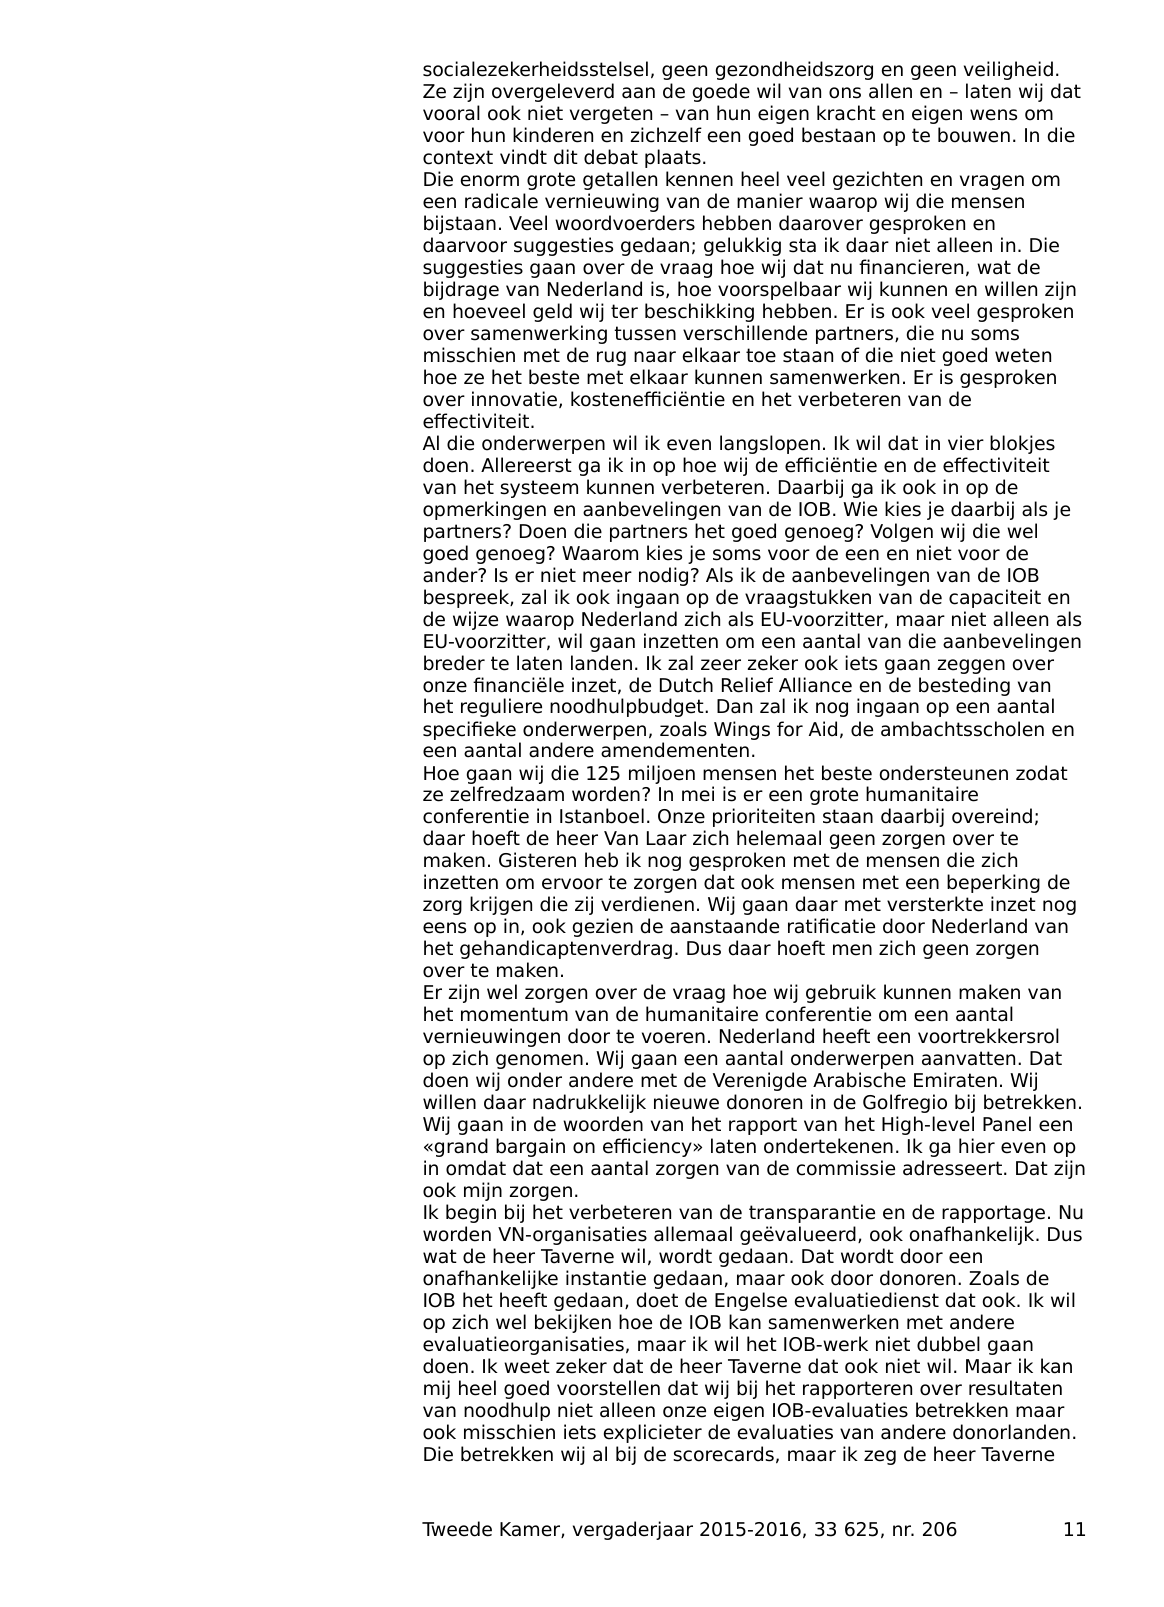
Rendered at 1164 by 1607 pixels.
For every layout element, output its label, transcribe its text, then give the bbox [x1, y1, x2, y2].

text Hoe gaan wij die 125 miljoen mensen het beste ondersteunen zodat ze zelfredzaam worden? In mei is er een grote humanitaire conferentie in Istanboel. Onze prioriteiten staan daarbij overeind; daar hoeft de heer Van Laar zich helemaal geen zorgen over te maken. Gisteren heb ik nog gesproken met de mensen die zich inzetten om ervoor te zorgen dat ook mensen met een beperking de zorg krijgen die zij verdienen. Wij gaan daar met versterkte inzet nog eens op in, ook gezien de aanstaande ratificatie door Nederland van het gehandicaptenverdrag. Dus daar hoeft men zich geen zorgen over te maken. [422, 762, 1087, 982]
text socialezekerheidsstelsel, geen gezondheidszorg en geen veiligheid. Ze zijn overgeleverd aan de goede wil van ons allen en – laten wij dat vooral ook niet vergeten – van hun eigen kracht en eigen wens om voor hun kinderen en zichzelf een goed bestaan op te bouwen. In die context vindt dit debat plaats. [422, 59, 1087, 169]
text Ik begin bij het verbeteren van de transparantie en de rapportage. Nu worden VN-organisaties allemaal geëvalueerd, ook onafhankelijk. Dus wat de heer Taverne wil, wordt gedaan. Dat wordt door een onafhankelijke instantie gedaan, maar ook door donoren. Zoals de IOB het heeft gedaan, doet de Engelse evaluatiedienst dat ook. Ik wil op zich wel bekijken hoe de IOB kan samenwerken met andere evaluatieorganisaties, maar ik wil het IOB-werk niet dubbel gaan doen. Ik weet zeker dat de heer Taverne dat ook niet wil. Maar ik kan mij heel goed voorstellen dat wij bij het rapporteren over resultaten van noodhulp niet alleen onze eigen IOB-evaluaties betrekken maar ook misschien iets explicieter de evaluaties van andere donorlanden. Die betrekken wij al bij de scorecards, maar ik zeg de heer Taverne [422, 1202, 1087, 1466]
text Die enorm grote getallen kennen heel veel gezichten en vragen om een radicale vernieuwing van de manier waarop wij die mensen bijstaan. Veel woordvoerders hebben daarover gesproken en daarvoor suggesties gedaan; gelukkig sta ik daar niet alleen in. Die suggesties gaan over de vraag hoe wij dat nu financieren, wat de bijdrage van Nederland is, hoe voorspelbaar wij kunnen en willen zijn en hoeveel geld wij ter beschikking hebben. Er is ook veel gesproken over samenwerking tussen verschillende partners, die nu soms misschien met de rug naar elkaar toe staan of die niet goed weten hoe ze het beste met elkaar kunnen samenwerken. Er is gesproken over innovatie, kostenefficiëntie en het verbeteren van de effectiviteit. [422, 169, 1087, 433]
text Al die onderwerpen wil ik even langslopen. Ik wil dat in vier blokjes doen. Allereerst ga ik in op hoe wij de efficiëntie en de effectiviteit van het systeem kunnen verbeteren. Daarbij ga ik ook in op de opmerkingen en aanbevelingen van de IOB. Wie kies je daarbij als je partners? Doen die partners het goed genoeg? Volgen wij die wel goed genoeg? Waarom kies je soms voor de een en niet voor de ander? Is er niet meer nodig? Als ik de aanbevelingen van de IOB bespreek, zal ik ook ingaan op de vraagstukken van de capaciteit en de wijze waarop Nederland zich als EU-voorzitter, maar niet alleen als EU-voorzitter, wil gaan inzetten om een aantal van die aanbevelingen breder te laten landen. Ik zal zeer zeker ook iets gaan zeggen over onze financiële inzet, de Dutch Relief Alliance en de besteding van het reguliere noodhulpbudget. Dan zal ik nog ingaan op een aantal specifieke onderwerpen, zoals Wings for Aid, de ambachtsscholen en een aantal andere amendementen. [422, 433, 1087, 762]
text Er zijn wel zorgen over de vraag hoe wij gebruik kunnen maken van het momentum van de humanitaire conferentie om een aantal vernieuwingen door te voeren. Nederland heeft een voortrekkersrol op zich genomen. Wij gaan een aantal onderwerpen aanvatten. Dat doen wij onder andere met de Verenigde Arabische Emiraten. Wij willen daar nadrukkelijk nieuwe donoren in de Golfregio bij betrekken. Wij gaan in de woorden van het rapport van het High-level Panel een «grand bargain on efficiency» laten ondertekenen. Ik ga hier even op in omdat dat een aantal zorgen van de commissie adresseert. Dat zijn ook mijn zorgen. [422, 982, 1087, 1202]
